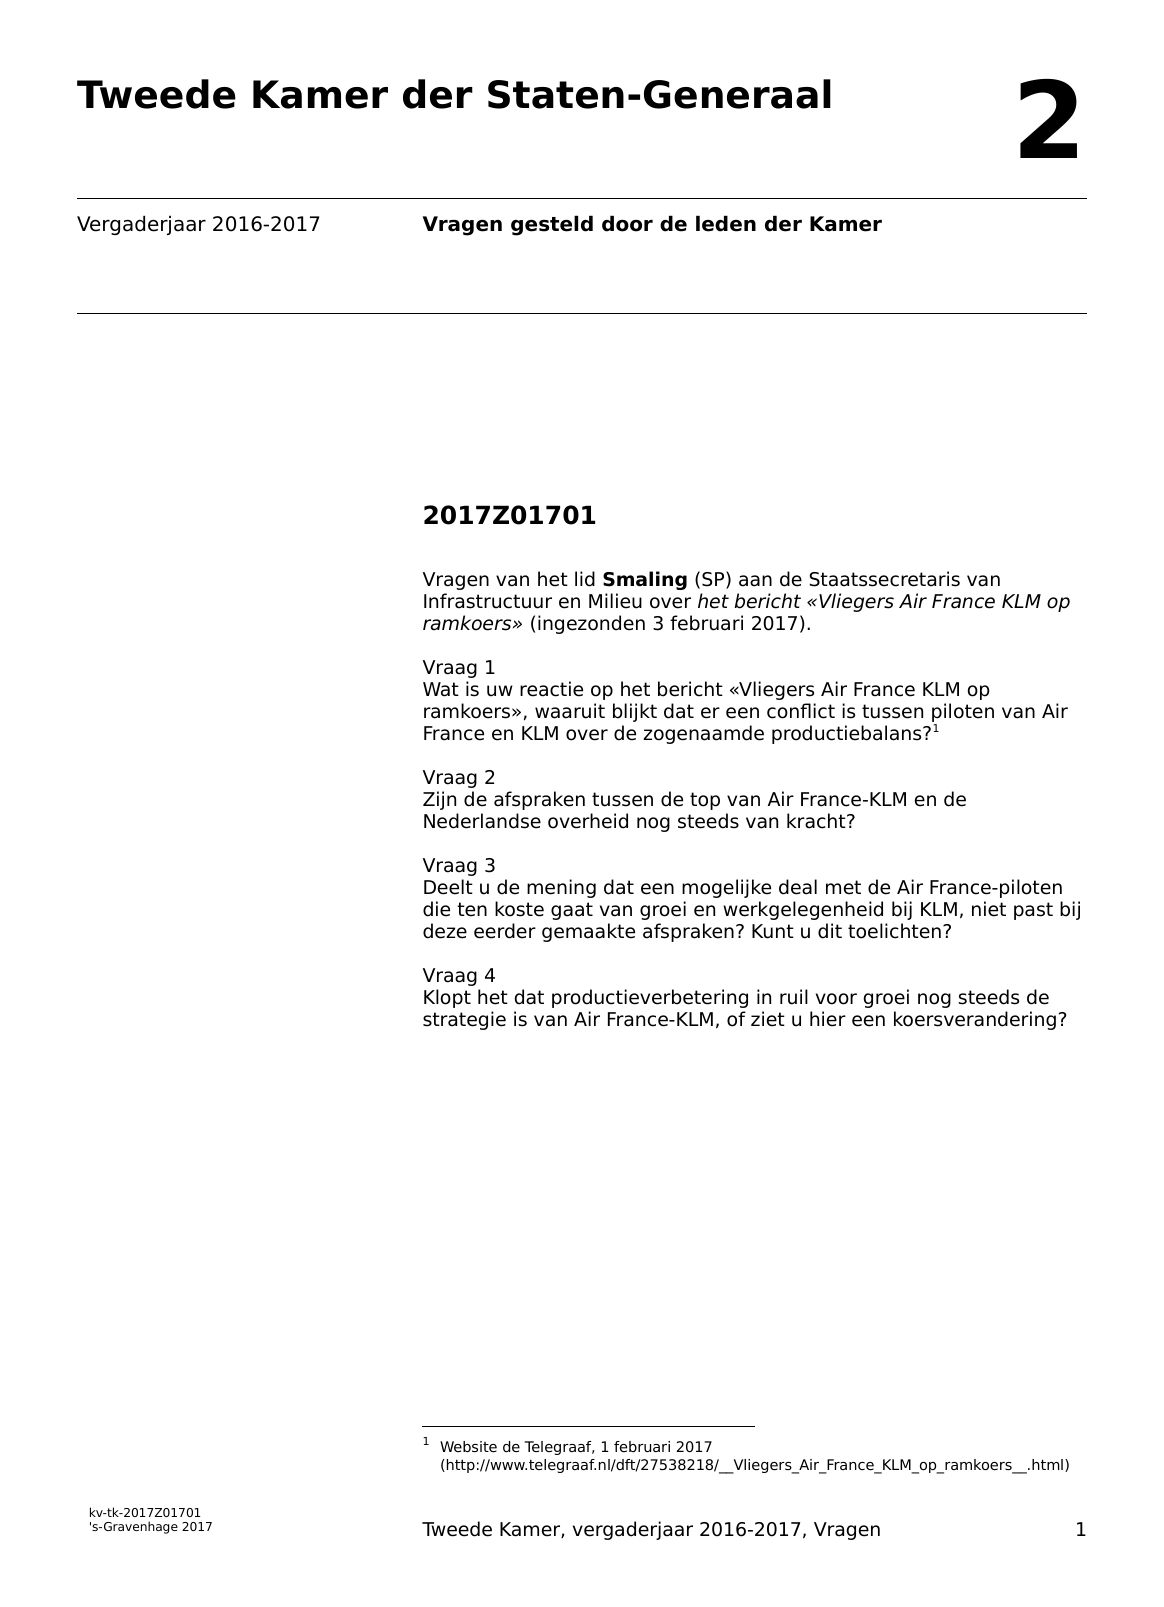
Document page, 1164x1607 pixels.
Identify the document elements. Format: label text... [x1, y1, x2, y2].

table_header Tweede Kamer der Staten-Generaal [77, 59, 886, 198]
text Wat is uw reactie op het bericht «Vliegers Air France KLM op ramkoers», waaruit blijkt dat er een conflict is tussen piloten van Air France en KLM over de zogenaamde productiebalans? [422, 679, 1087, 745]
text Klopt het dat productieverbetering in ruil voor groei nog steeds de strategie is van Air France-KLM, of ziet u hier een koersverandering? [422, 987, 1087, 1031]
text Website de Telegraaf, 1 februari 2017 (http://www.telegraaf.nl/dft/27538218/__Vliegers_Air_France_KLM_op_ramkoers__.html) [422, 1435, 1087, 1474]
text Vraag 2 [422, 767, 1087, 789]
table_cell Vergaderjaar 2016-2017 [77, 199, 422, 313]
text Zijn de afspraken tussen de top van Air France-KLM en de Nederlandse overheid nog steeds van kracht? [422, 789, 1087, 833]
table_header 2 [886, 59, 1087, 198]
text Vraag 3 [422, 855, 1087, 877]
text Vragen van het lid Smaling (SP) aan de Staatssecretaris van Infrastructuur en Milieu over het bericht «Vliegers Air France KLM op ramkoers» (ingezonden 3 februari 2017). [422, 569, 1087, 635]
table_cell Vragen gesteld door de leden der Kamer [422, 199, 1087, 313]
text Vraag 1 [422, 657, 1087, 679]
text 2017Z01701 [422, 501, 1087, 531]
text Deelt u de mening dat een mogelijke deal met de Air France-piloten die ten koste gaat van groei en werkgelegenheid bij KLM, niet past bij deze eerder gemaakte afspraken? Kunt u dit toelichten? [422, 877, 1087, 943]
text Vraag 4 [422, 965, 1087, 987]
text 's-Gravenhage 2017 [88, 1520, 323, 1534]
text kv-tk-2017Z01701 [88, 1506, 323, 1520]
